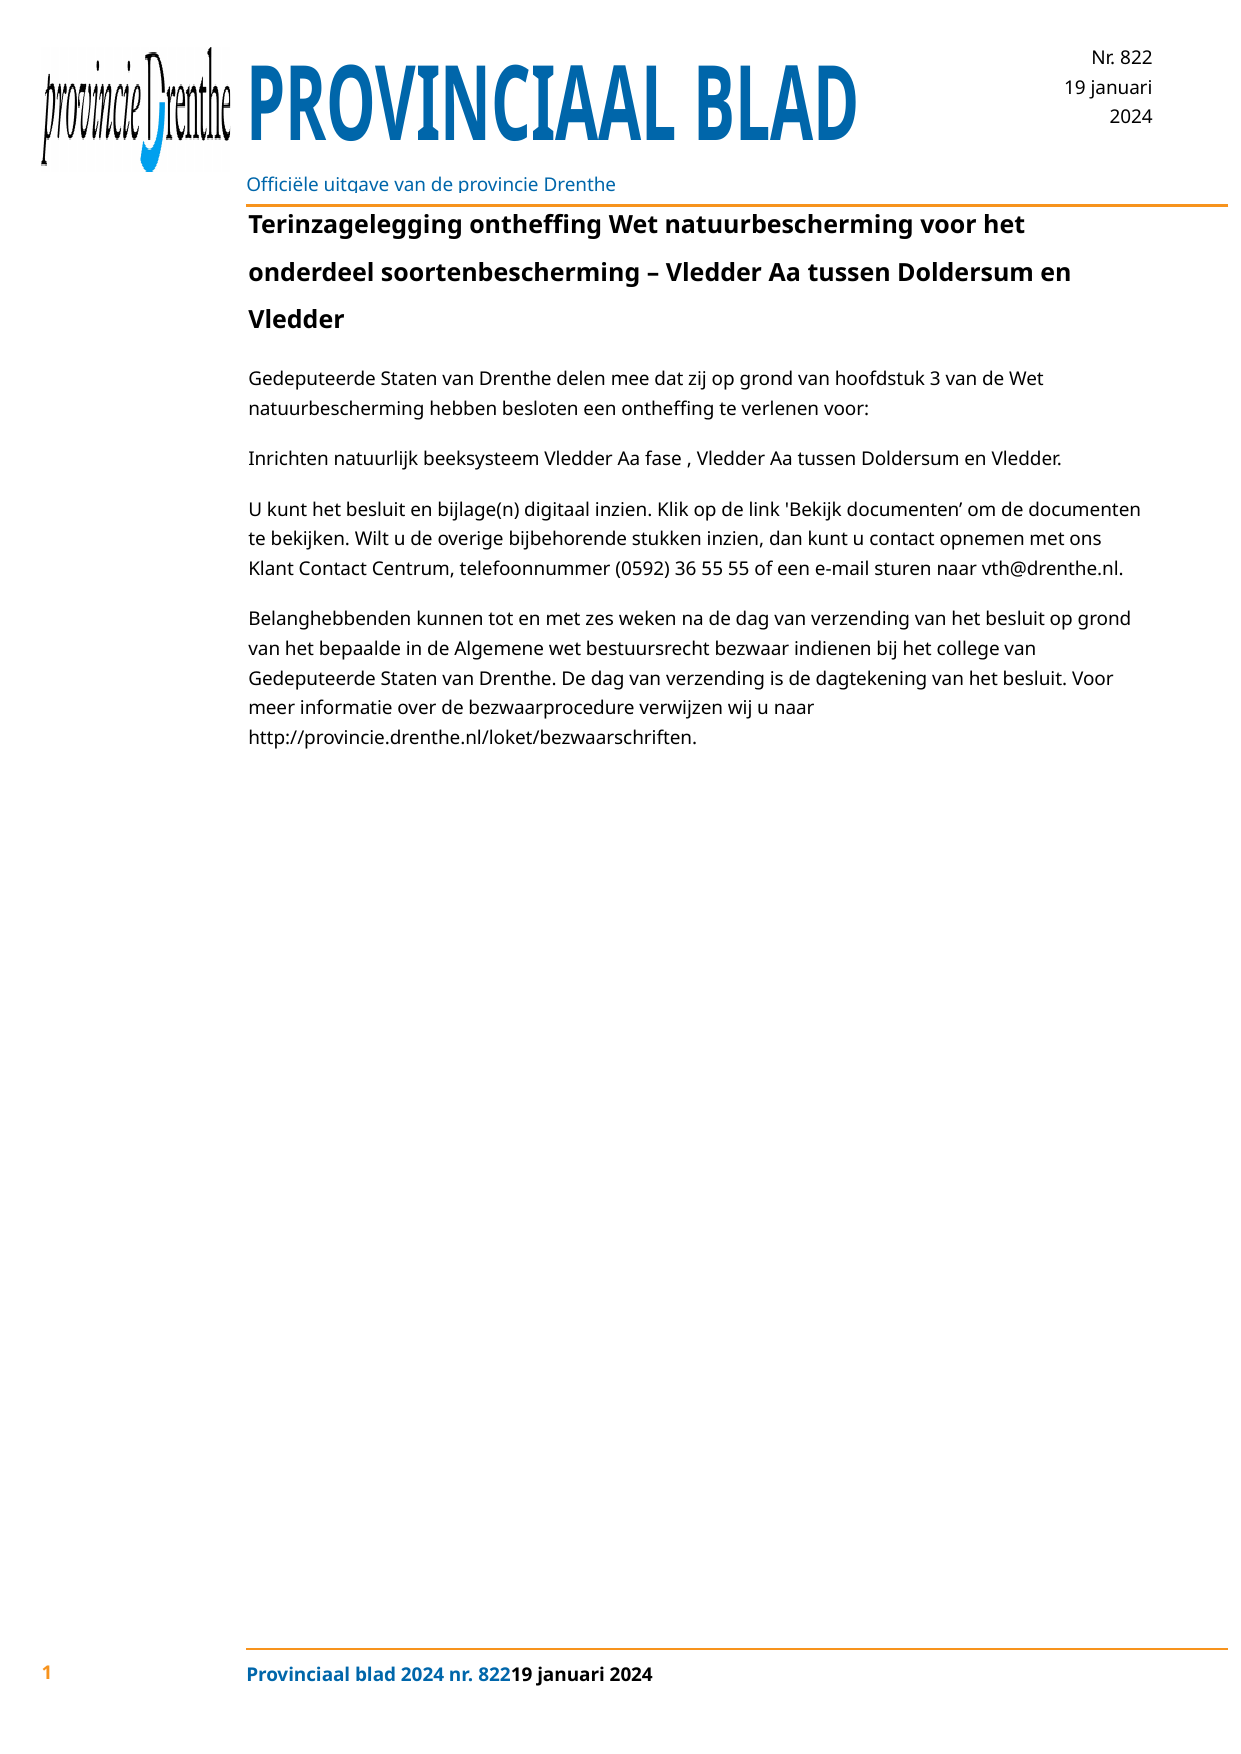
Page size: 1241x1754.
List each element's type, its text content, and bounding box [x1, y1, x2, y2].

text U kunt het besluit en bijlage(n) digitaal inzien. Klik op de link 'Bekijk documenten’ om de documenten te bekijken. Wilt u de overige bijbehorende stukken inzien, dan kunt u contact opnemen met ons Klant Contact Centrum, telefoonnummer (0592) 36 55 55 of een e-mail sturen naar vth@drenthe.nl. [248, 496, 1152, 581]
text Gedeputeerde Staten van Drenthe delen mee dat zij op grond van hoofdstuk 3 van de Wet natuurbescherming hebben besloten een ontheffing te verlenen voor: [248, 366, 1152, 421]
text Belanghebbenden kunnen tot en met zes weken na de dag van verzending van het besluit op grond van het bepaalde in de Algemene wet bestuursrecht bezwaar indienen bij het college van Gedeputeerde Staten van Drenthe. De dag van verzending is de dagtekening van het besluit. Voor meer informatie over de bezwaarprocedure verwijzen wij u naar http://provincie.drenthe.nl/loket/bezwaarschriften. [248, 606, 1152, 749]
picture [41, 47, 231, 172]
text Terinzagelegging ontheffing Wet natuurbescherming voor het onderdeel soortenbescherming – Vledder Aa tussen Doldersum en Vledder [248, 207, 1152, 336]
text Inrichten natuurlijk beeksysteem Vledder Aa fase , Vledder Aa tussen Doldersum en Vledder. [248, 446, 1152, 471]
